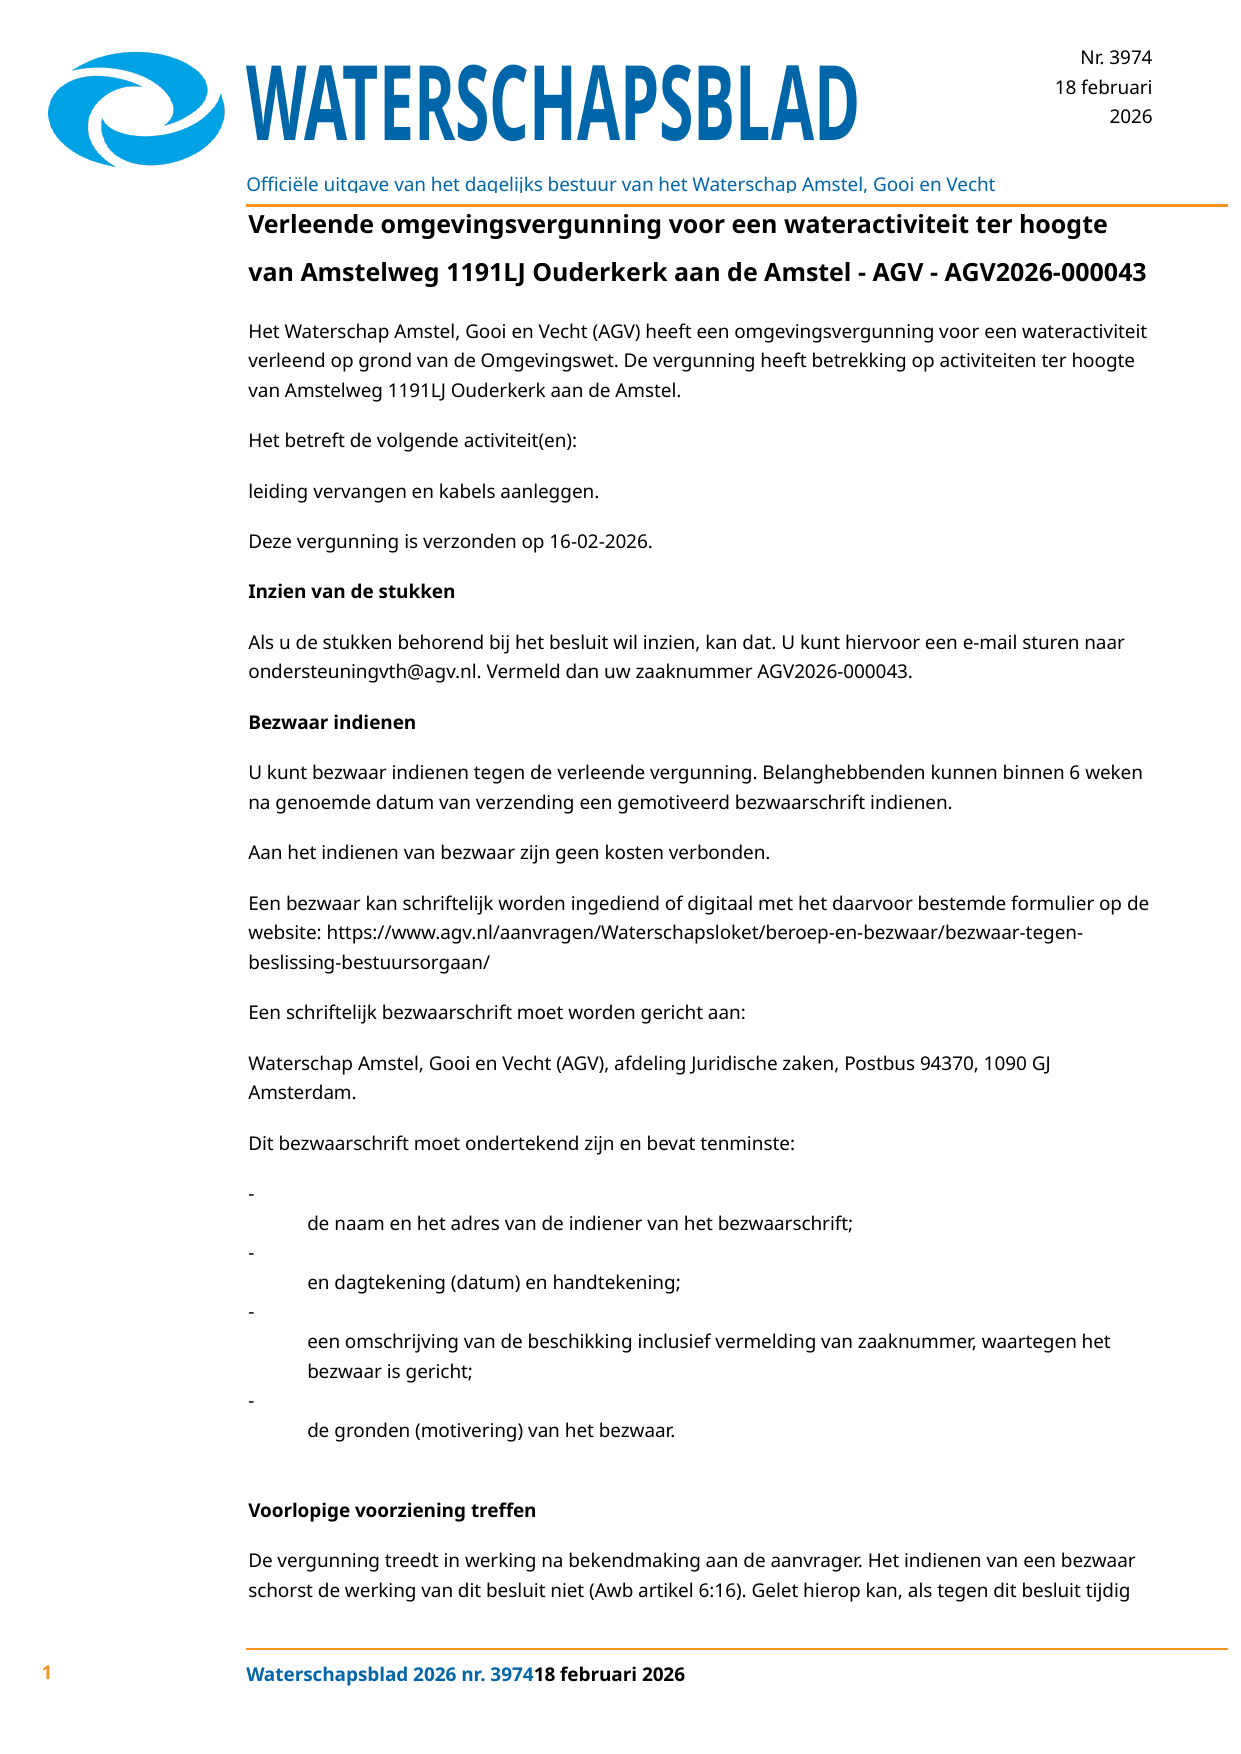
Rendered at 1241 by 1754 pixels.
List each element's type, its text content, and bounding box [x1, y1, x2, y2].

text Het betreft de volgende activiteit(en): [248, 427, 1152, 453]
picture [41, 47, 231, 172]
text Voorlopige voorziening treffen [248, 1497, 1152, 1523]
text Deze vergunning is verzonden op 16-02-2026. [248, 528, 1152, 554]
text Bezwaar indienen [248, 709, 1152, 735]
text leiding vervangen en kabels aanleggen. [248, 478, 1152, 504]
list de naam en het adres van de indiener van het bezwaarschrift; [248, 1210, 1152, 1236]
text U kunt bezwaar indienen tegen de verleende vergunning. Belanghebbenden kunnen binnen 6 weken na genoemde datum van verzending een gemotiveerd bezwaarschrift indienen. [248, 759, 1152, 815]
text De vergunning treedt in werking na bekendmaking aan de aanvrager. Het indienen van een bezwaar schorst de werking van dit besluit niet (Awb artikel 6:16). Gelet hierop kan, als tegen dit besluit tijdig [248, 1547, 1152, 1603]
list en dagtekening (datum) en handtekening; [248, 1269, 1152, 1295]
text Inzien van de stukken [248, 579, 1152, 604]
text Aan het indienen van bezwaar zijn geen kosten verbonden. [248, 839, 1152, 865]
text Verleende omgevingsvergunning voor een wateractiviteit ter hoogte van Amstelweg 1191LJ Ouderkerk aan de Amstel - AGV - AGV2026-000043 [248, 207, 1152, 288]
text Een schriftelijk bezwaarschrift moet worden gericht aan: [248, 999, 1152, 1025]
text Waterschap Amstel, Gooi en Vecht (AGV), afdeling Juridische zaken, Postbus 94370, 1090 GJ Amsterdam. [248, 1050, 1152, 1105]
list de gronden (motivering) van het bezwaar. [248, 1417, 1152, 1443]
text Het Waterschap Amstel, Gooi en Vecht (AGV) heeft een omgevingsvergunning voor een wateractiviteit verleend op grond van de Omgevingswet. De vergunning heeft betrekking op activiteiten ter hoogte van Amstelweg 1191LJ Ouderkerk aan de Amstel. [248, 318, 1152, 403]
text Dit bezwaarschrift moet ondertekend zijn en bevat tenminste: [248, 1130, 1152, 1156]
text Een bezwaar kan schriftelijk worden ingediend of digitaal met het daarvoor bestemde formulier op de website: https://www.agv.nl/aanvragen/Waterschapsloket/beroep-en-bezwaar/bezwaar-tegen-beslissing-bestuursorgaan/ [248, 890, 1152, 975]
text Als u de stukken behorend bij het besluit wil inzien, kan dat. U kunt hiervoor een e-mail sturen naar ondersteuningvth@agv.nl. Vermeld dan uw zaaknummer AGV2026-000043. [248, 629, 1152, 684]
list een omschrijving van de beschikking inclusief vermelding van zaaknummer, waartegen het bezwaar is gericht; [248, 1328, 1152, 1384]
